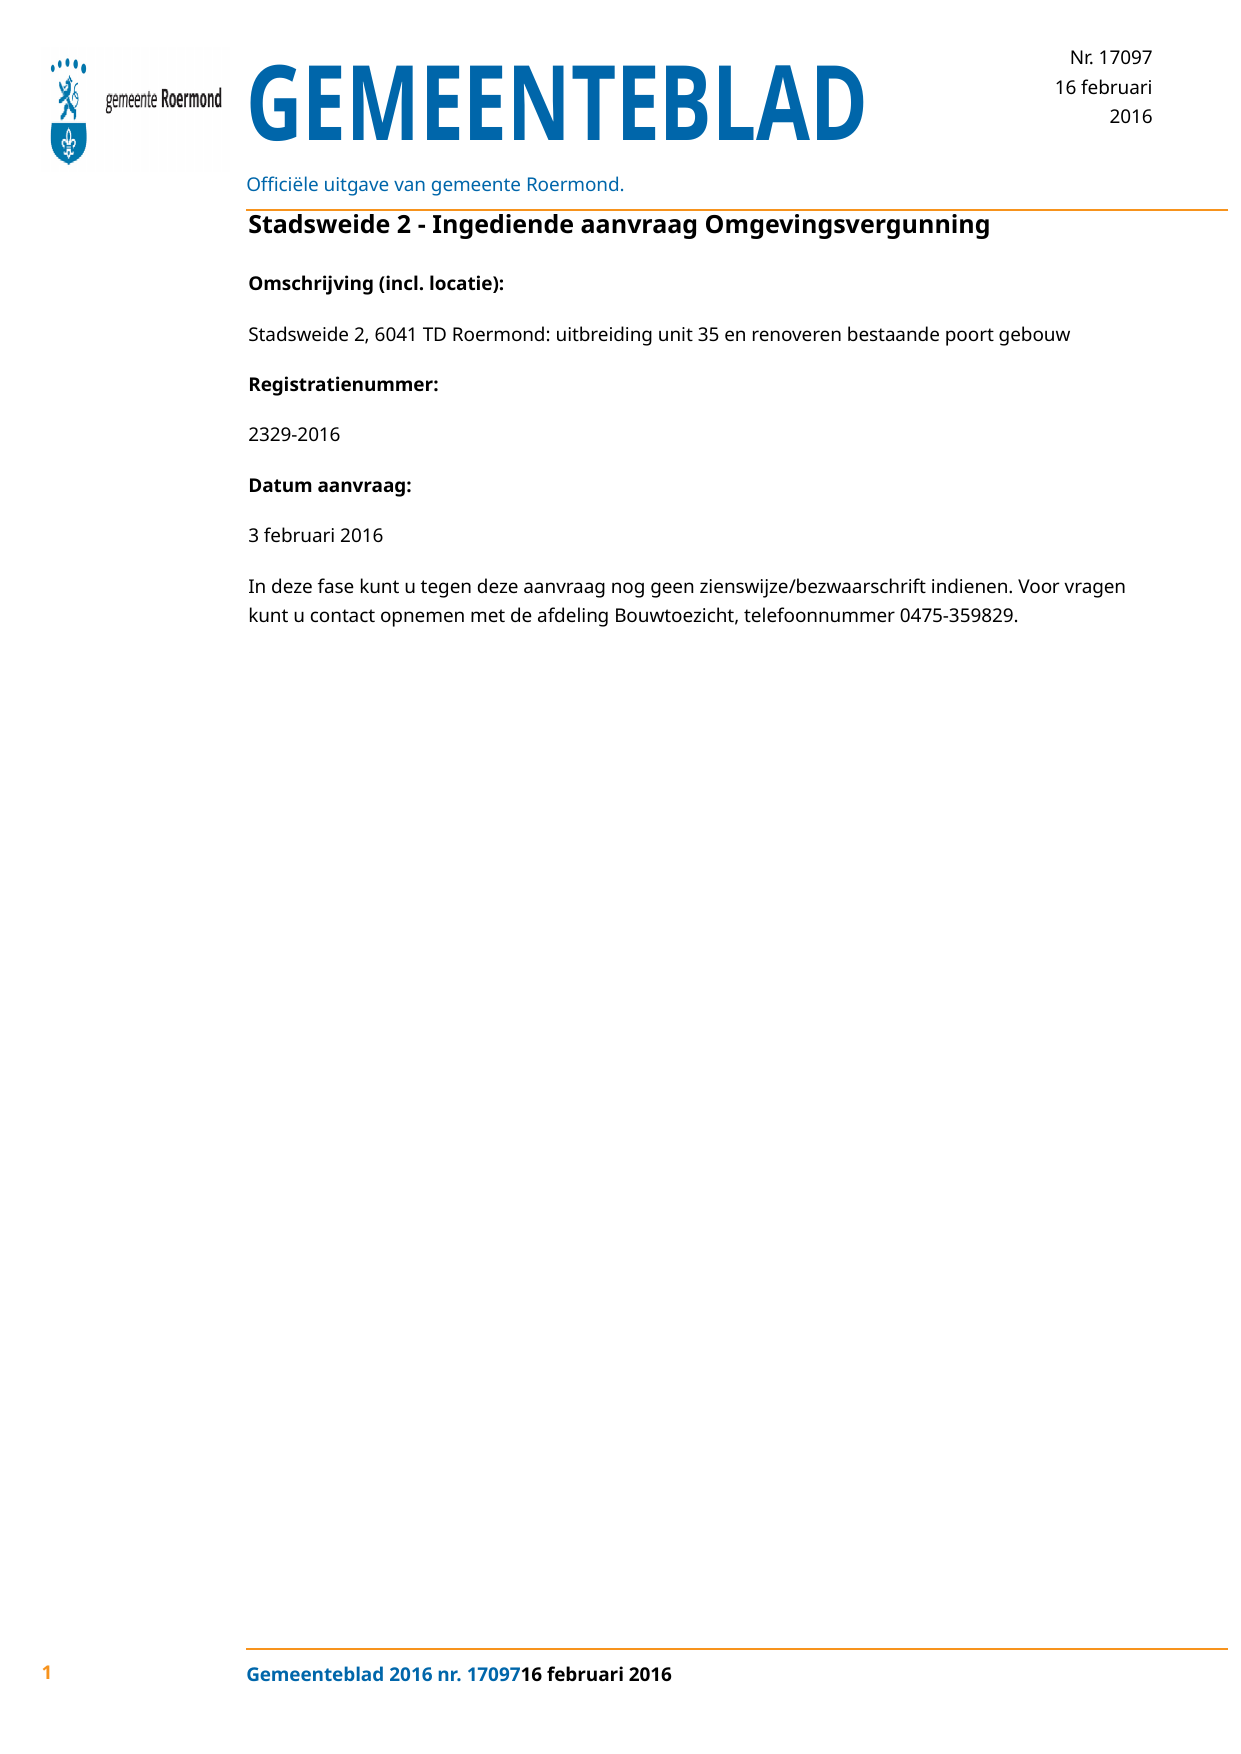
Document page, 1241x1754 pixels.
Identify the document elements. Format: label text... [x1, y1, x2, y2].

text In deze fase kunt u tegen deze aanvraag nog geen zienswijze/bezwaarschrift indienen. Voor vragen kunt u contact opnemen met de afdeling Bouwtoezicht, telefoonnummer 0475-359829. [248, 573, 1152, 628]
text Registratienummer: [248, 371, 1152, 397]
text Omschrijving (incl. locatie): [248, 270, 1152, 296]
text Stadsweide 2 - Ingediende aanvraag Omgevingsvergunning [248, 211, 1152, 241]
text Stadsweide 2, 6041 TD Roermond: uitbreiding unit 35 en renoveren bestaande poort gebouw [248, 321, 1152, 346]
text 3 februari 2016 [248, 522, 1152, 548]
text Datum aanvraag: [248, 472, 1152, 498]
text 2329-2016 [248, 422, 1152, 447]
picture [41, 47, 231, 172]
